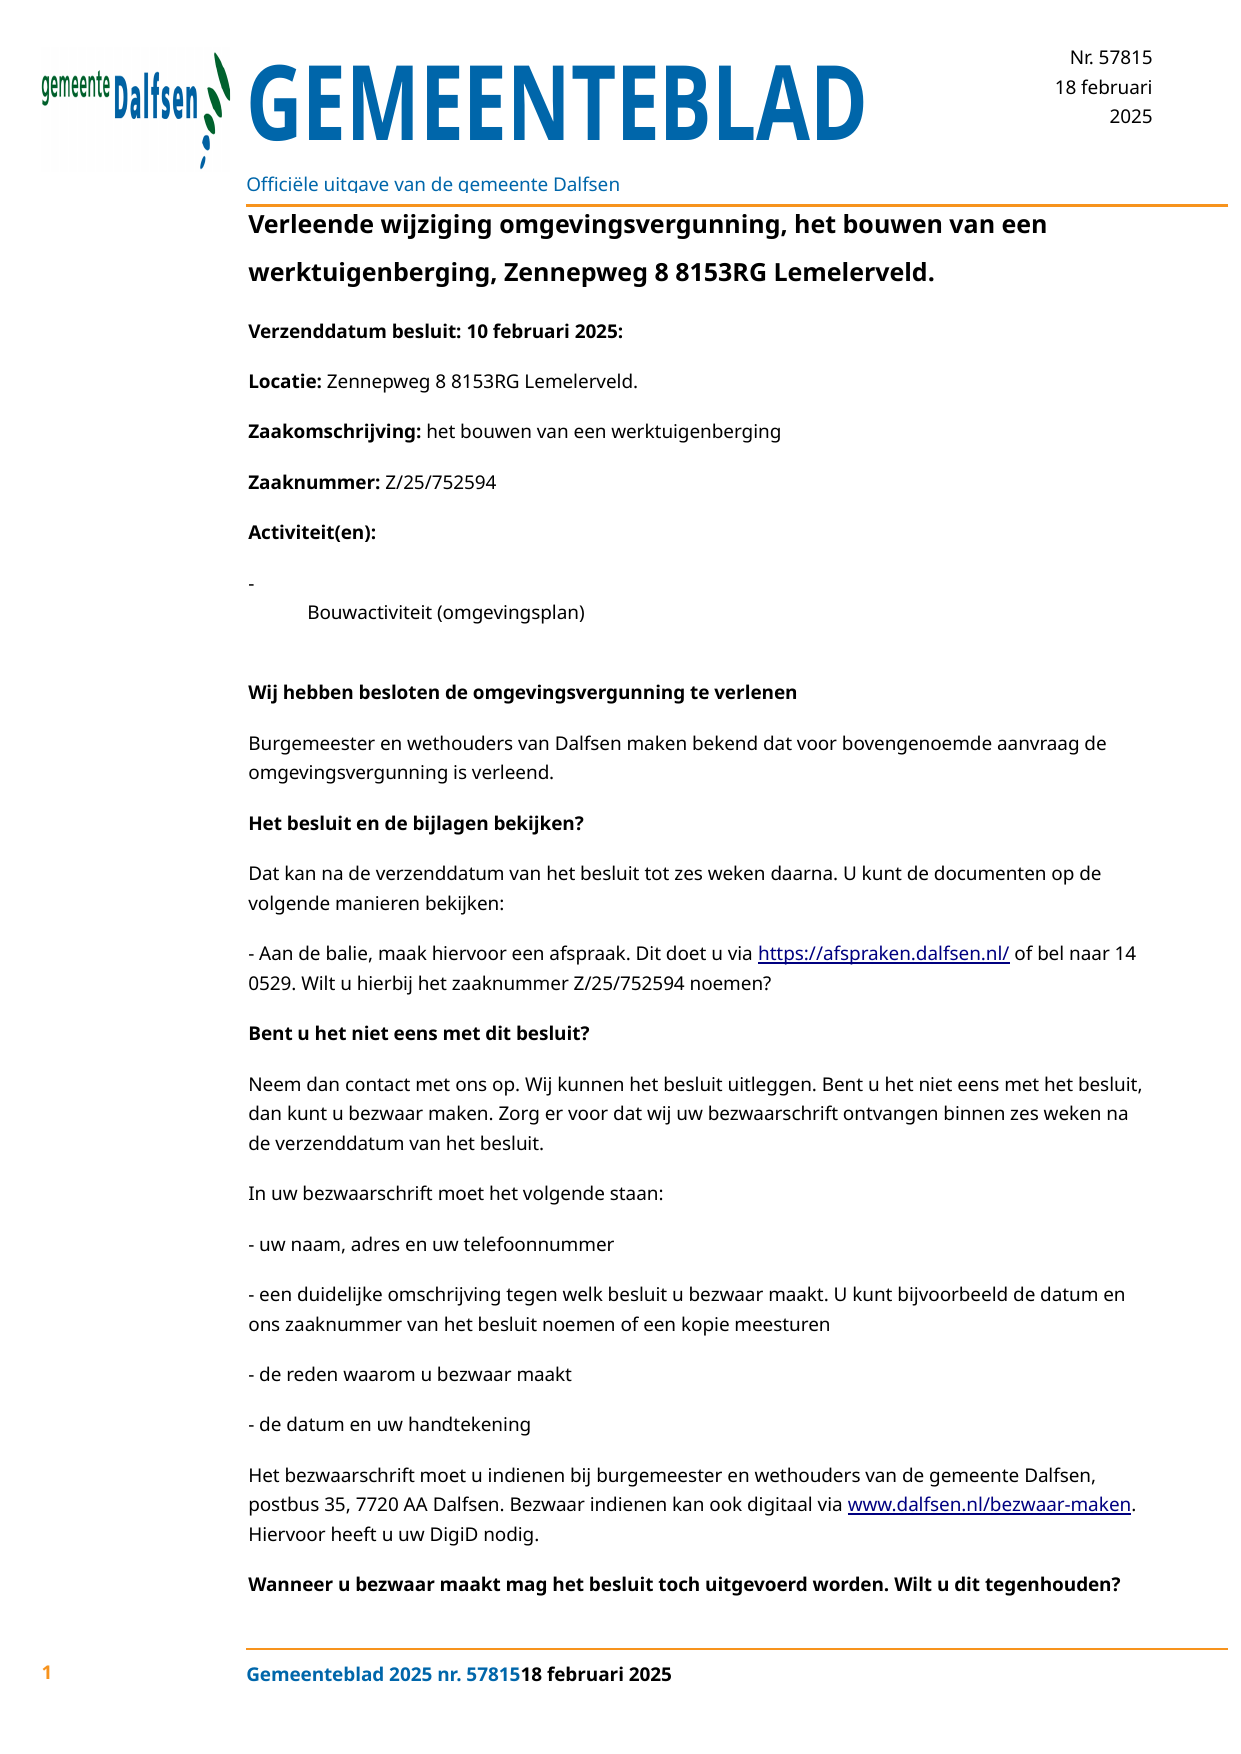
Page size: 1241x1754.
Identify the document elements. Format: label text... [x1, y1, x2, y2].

list Bouwactiviteit (omgevingsplan) [248, 599, 1152, 625]
text Wanneer u bezwaar maakt mag het besluit toch uitgevoerd worden. Wilt u dit tegenhouden? [248, 1572, 1152, 1597]
text Neem dan contact met ons op. Wij kunnen het besluit uitleggen. Bent u het niet eens met het besluit, dan kunt u bezwaar maken. Zorg er voor dat wij uw bezwaarschrift ontvangen binnen zes weken na de verzenddatum van het besluit. [248, 1071, 1152, 1156]
text Bent u het niet eens met dit besluit? [248, 1020, 1152, 1046]
text - de datum en uw handtekening [248, 1412, 1152, 1437]
text - een duidelijke omschrijving tegen welk besluit u bezwaar maakt. U kunt bijvoorbeeld de datum en ons zaaknummer van het besluit noemen of een kopie meesturen [248, 1281, 1152, 1337]
text Het besluit en de bijlagen bekijken? [248, 810, 1152, 836]
text In uw bezwaarschrift moet het volgende staan: [248, 1180, 1152, 1206]
text Activiteit(en): [248, 519, 1152, 545]
text - Aan de balie, maak hiervoor een afspraak. Dit doet u via https://afspraken.dalfsen.nl/ of bel naar 14 0529. Wilt u hierbij het zaaknummer Z/25/752594 noemen? [248, 940, 1152, 996]
text Dat kan na de verzenddatum van het besluit tot zes weken daarna. U kunt de documenten op de volgende manieren bekijken: [248, 860, 1152, 916]
picture [41, 47, 231, 172]
text - uw naam, adres en uw telefoonnummer [248, 1231, 1152, 1257]
text Locatie: Zennepweg 8 8153RG Lemelerveld. [248, 368, 1152, 394]
text Zaaknummer: Z/25/752594 [248, 469, 1152, 495]
text Verzenddatum besluit: 10 februari 2025: [248, 318, 1152, 344]
text Verleende wijziging omgevingsvergunning, het bouwen van een werktuigenberging, Zennepweg 8 8153RG Lemelerveld. [248, 207, 1152, 288]
text Wij hebben besloten de omgevingsvergunning te verlenen [248, 679, 1152, 705]
text Burgemeester en wethouders van Dalfsen maken bekend dat voor bovengenoemde aanvraag de omgevingsvergunning is verleend. [248, 730, 1152, 785]
text Het bezwaarschrift moet u indienen bij burgemeester en wethouders van de gemeente Dalfsen, postbus 35, 7720 AA Dalfsen. Bezwaar indienen kan ook digitaal via www.dalfsen.nl/bezwaar-maken. Hiervoor heeft u uw DigiD nodig. [248, 1462, 1152, 1547]
text Zaakomschrijving: het bouwen van een werktuigenberging [248, 419, 1152, 444]
text - de reden waarom u bezwaar maakt [248, 1361, 1152, 1387]
